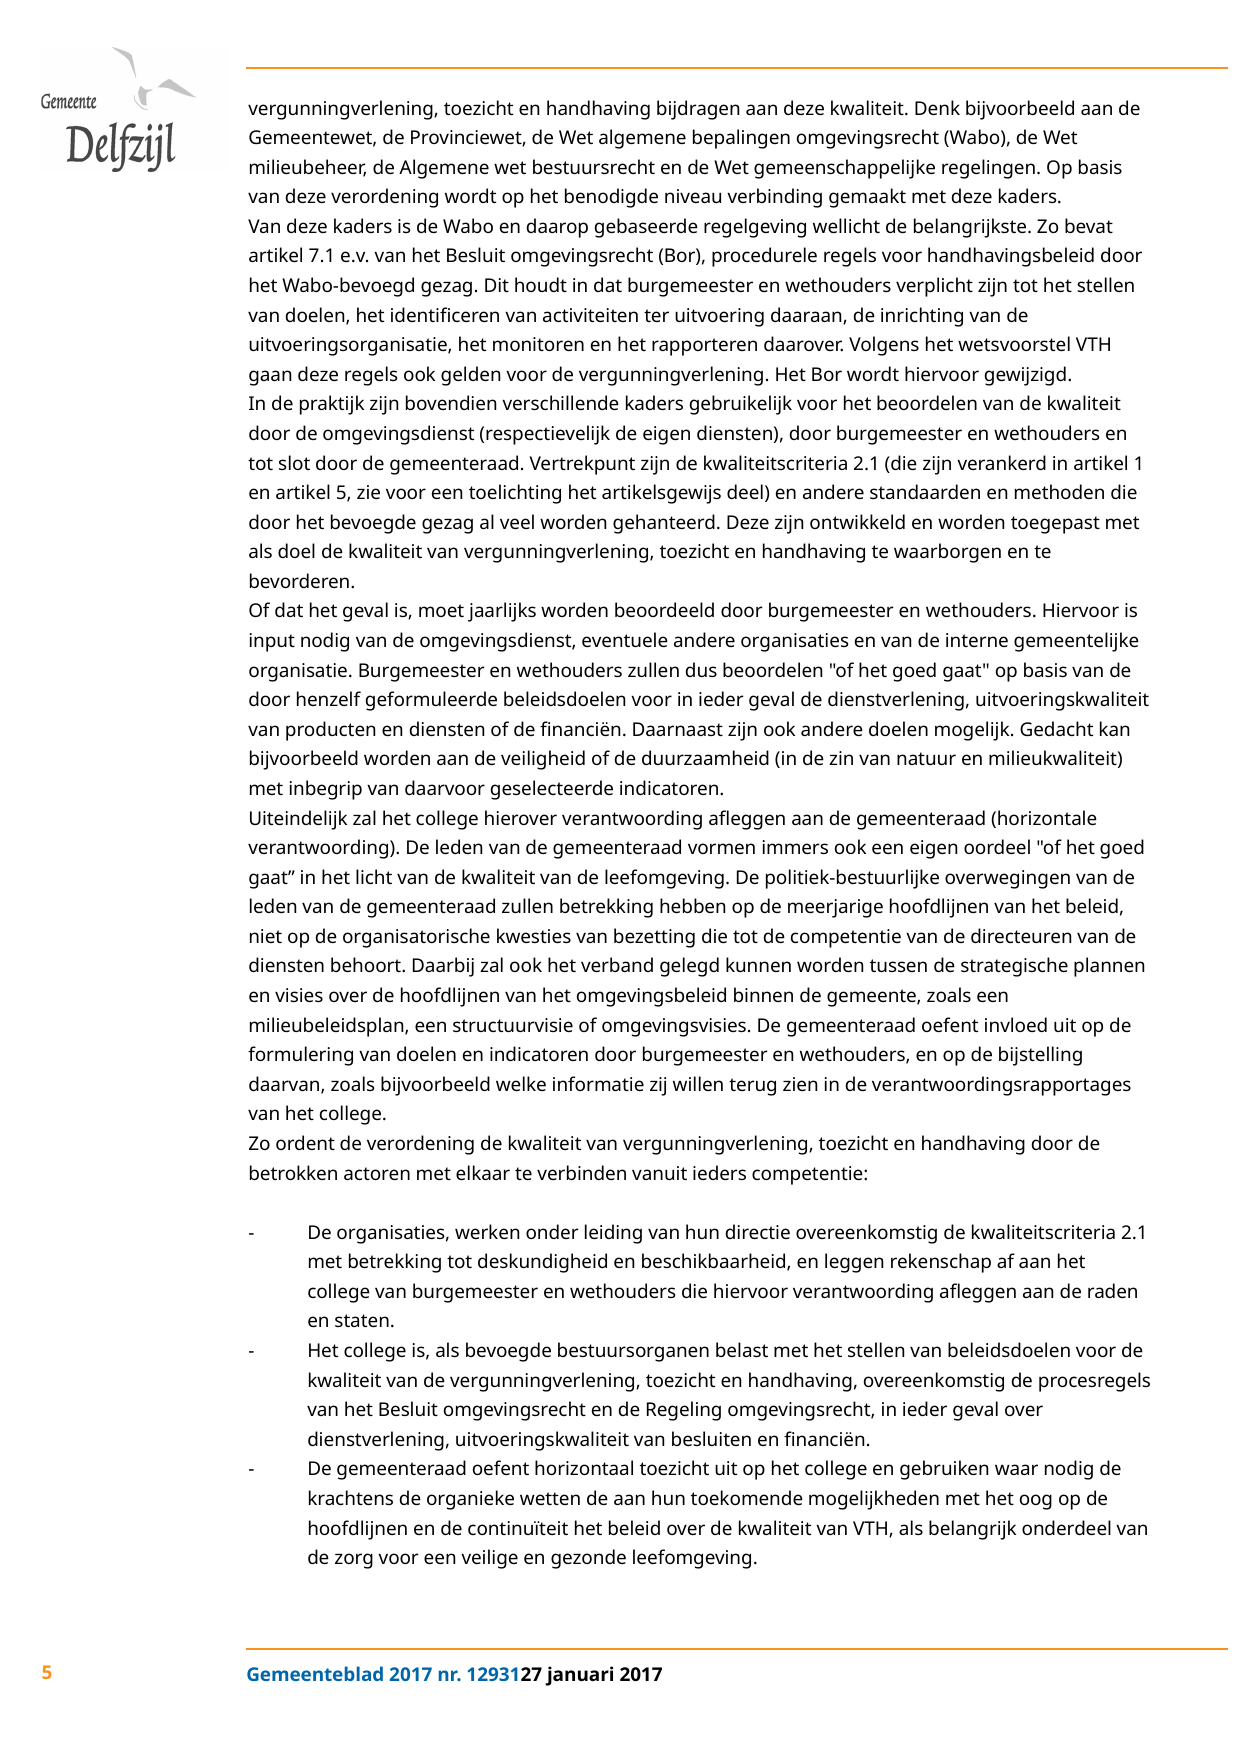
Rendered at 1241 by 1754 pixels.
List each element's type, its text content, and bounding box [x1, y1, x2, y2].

text In de praktijk zijn bovendien verschillende kaders gebruikelijk voor het beoordelen van de kwaliteit door de omgevingsdienst (respectievelijk de eigen diensten), door burgemeester en wethouders en tot slot door de gemeenteraad. Vertrekpunt zijn de kwaliteitscriteria 2.1 (die zijn verankerd in artikel 1 en artikel 5, zie voor een toelichting het artikelsgewijs deel) en andere standaarden en methoden die door het bevoegde gezag al veel worden gehanteerd. Deze zijn ontwikkeld en worden toegepast met als doel de kwaliteit van vergunningverlening, toezicht en handhaving te waarborgen en te bevorderen. [248, 391, 1152, 594]
picture [41, 47, 231, 172]
text vergunningverlening, toezicht en handhaving bijdragen aan deze kwaliteit. Denk bijvoorbeeld aan de Gemeentewet, de Provinciewet, de Wet algemene bepalingen omgevingsrecht (Wabo), de Wet milieubeheer, de Algemene wet bestuursrecht en de Wet gemeenschappelijke regelingen. Op basis van deze verordening wordt op het benodigde niveau verbinding gemaakt met deze kaders. [248, 95, 1152, 209]
text Of dat het geval is, moet jaarlijks worden beoordeeld door burgemeester en wethouders. Hiervoor is input nodig van de omgevingsdienst, eventuele andere organisaties en van de interne gemeentelijke organisatie. Burgemeester en wethouders zullen dus beoordelen "of het goed gaat" op basis van de door henzelf geformuleerde beleidsdoelen voor in ieder geval de dienstverlening, uitvoeringskwaliteit van producten en diensten of de financiën. Daarnaast zijn ook andere doelen mogelijk. Gedacht kan bijvoorbeeld worden aan de veiligheid of de duurzaamheid (in de zin van natuur en milieukwaliteit) met inbegrip van daarvoor geselecteerde indicatoren. [248, 598, 1152, 801]
text Uiteindelijk zal het college hierover verantwoording afleggen aan de gemeenteraad (horizontale verantwoording). De leden van de gemeenteraad vormen immers ook een eigen oordeel "of het goed gaat” in het licht van de kwaliteit van de leefomgeving. De politiek-bestuurlijke overwegingen van de leden van de gemeenteraad zullen betrekking hebben op de meerjarige hoofdlijnen van het beleid, niet op de organisatorische kwesties van bezetting die tot de competentie van de directeuren van de diensten behoort. Daarbij zal ook het verband gelegd kunnen worden tussen de strategische plannen en visies over de hoofdlijnen van het omgevingsbeleid binnen de gemeente, zoals een milieubeleidsplan, een structuurvisie of omgevingsvisies. De gemeenteraad oefent invloed uit op de formulering van doelen en indicatoren door burgemeester en wethouders, en op de bijstelling daarvan, zoals bijvoorbeeld welke informatie zij willen terug zien in de verantwoordingsrapportages van het college. [248, 805, 1152, 1126]
text Van deze kaders is de Wabo en daarop gebaseerde regelgeving wellicht de belangrijkste. Zo bevat artikel 7.1 e.v. van het Besluit omgevingsrecht (Bor), procedurele regels voor handhavingsbeleid door het Wabo-bevoegd gezag. Dit houdt in dat burgemeester en wethouders verplicht zijn tot het stellen van doelen, het identificeren van activiteiten ter uitvoering daaraan, de inrichting van de uitvoeringsorganisatie, het monitoren en het rapporteren daarover. Volgens het wetsvoorstel VTH gaan deze regels ook gelden voor de vergunningverlening. Het Bor wordt hiervoor gewijzigd. [248, 213, 1152, 387]
text Zo ordent de verordening de kwaliteit van vergunningverlening, toezicht en handhaving door de betrokken actoren met elkaar te verbinden vanuit ieders competentie: [248, 1130, 1152, 1186]
list De gemeenteraad oefent horizontaal toezicht uit op het college en gebruiken waar nodig de krachtens de organieke wetten de aan hun toekomende mogelijkheden met het oog op de hoofdlijnen en de continuïteit het beleid over de kwaliteit van VTH, als belangrijk onderdeel van de zorg voor een veilige en gezonde leefomgeving. [248, 1456, 1152, 1570]
list Het college is, als bevoegde bestuursorganen belast met het stellen van beleidsdoelen voor de kwaliteit van de vergunningverlening, toezicht en handhaving, overeenkomstig de procesregels van het Besluit omgevingsrecht en de Regeling omgevingsrecht, in ieder geval over dienstverlening, uitvoeringskwaliteit van besluiten en financiën. [248, 1337, 1152, 1452]
list De organisaties, werken onder leiding van hun directie overeenkomstig de kwaliteitscriteria 2.1 met betrekking tot deskundigheid en beschikbaarheid, en leggen rekenschap af aan het college van burgemeester en wethouders die hiervoor verantwoording afleggen aan de raden en staten. [248, 1219, 1152, 1333]
